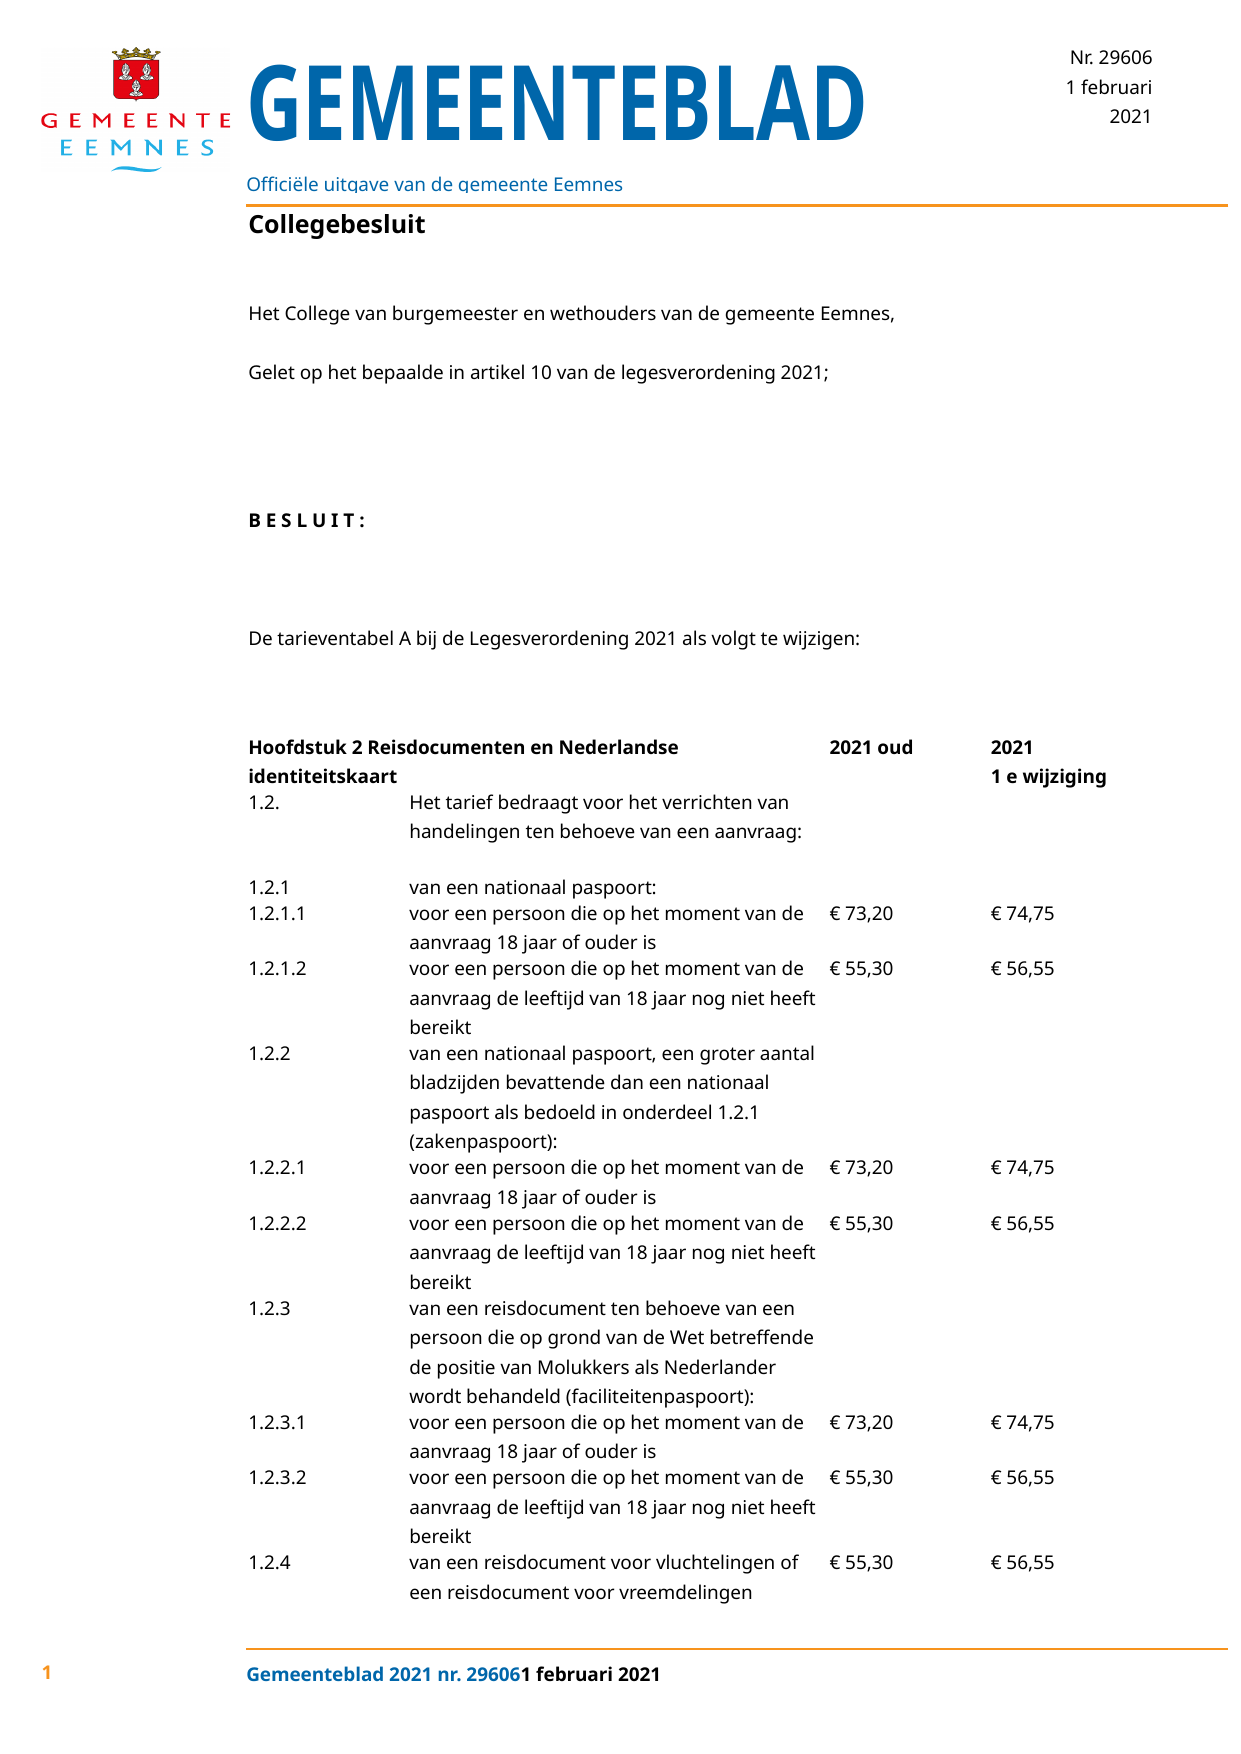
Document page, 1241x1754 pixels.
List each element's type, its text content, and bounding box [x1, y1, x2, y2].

table_cell 1.2.1.2 [248, 955, 409, 1040]
table_cell Het tarief bedraagt voor het verrichten van handelingen ten behoeve van een aanvraag: [409, 789, 829, 874]
table_cell voor een persoon die op het moment van de aanvraag 18 jaar of ouder is [409, 1409, 829, 1464]
text Gelet op het bepaalde in artikel 10 van de legesverordening 2021; [248, 359, 1152, 385]
table_cell voor een persoon die op het moment van de aanvraag de leeftijd van 18 jaar nog niet heeft bereikt [409, 1210, 829, 1295]
table_header Hoofdstuk 2 Reisdocumenten en Nederlandse identiteitskaart [248, 734, 829, 789]
table_cell € 73,20 [829, 1155, 991, 1210]
table_cell [829, 789, 991, 874]
table_cell [829, 1295, 991, 1409]
table_cell 1.2.4 [248, 1549, 409, 1605]
table_cell 1.2. [248, 789, 409, 874]
text Het College van burgemeester en wethouders van de gemeente Eemnes, [248, 300, 1152, 326]
table_cell € 56,55 [991, 1549, 1152, 1605]
table_cell 1.2.3.1 [248, 1409, 409, 1464]
table_cell 1.2.2.2 [248, 1210, 409, 1295]
table_cell € 73,20 [829, 1409, 991, 1464]
table_cell van een nationaal paspoort, een groter aantal bladzijden bevattende dan een nationaal paspoort als bedoeld in onderdeel 1.2.1 (zakenpaspoort): [409, 1040, 829, 1154]
table_cell € 73,20 [829, 900, 991, 955]
table_cell 1.2.2 [248, 1040, 409, 1154]
table_cell van een reisdocument ten behoeve van een persoon die op grond van de Wet betreffende de positie van Molukkers als Nederlander wordt behandeld (faciliteitenpaspoort): [409, 1295, 829, 1409]
table_cell [991, 1295, 1152, 1409]
table_cell voor een persoon die op het moment van de aanvraag 18 jaar of ouder is [409, 900, 829, 955]
table_cell € 55,30 [829, 1549, 991, 1605]
table_cell 1.2.2.1 [248, 1155, 409, 1210]
table_header 2021 oud [829, 734, 991, 789]
table_cell [991, 1040, 1152, 1154]
table_cell € 55,30 [829, 1210, 991, 1295]
table_cell 1.2.1 [248, 874, 409, 900]
text De tarieventabel A bij de Legesverordening 2021 als volgt te wijzigen: [248, 625, 1152, 651]
table_header 2021 1 e wijziging [991, 734, 1152, 789]
text B E S L U I T : [248, 507, 1152, 533]
text Collegebesluit [248, 207, 1152, 241]
table_cell € 55,30 [829, 955, 991, 1040]
table_cell voor een persoon die op het moment van de aanvraag 18 jaar of ouder is [409, 1155, 829, 1210]
table_cell € 74,75 [991, 1155, 1152, 1210]
table_cell € 56,55 [991, 1210, 1152, 1295]
table_cell 1.2.3 [248, 1295, 409, 1409]
table_cell [829, 874, 991, 900]
table_cell € 74,75 [991, 900, 1152, 955]
picture [41, 47, 231, 172]
table_cell voor een persoon die op het moment van de aanvraag de leeftijd van 18 jaar nog niet heeft bereikt [409, 955, 829, 1040]
table_cell van een nationaal paspoort: [409, 874, 829, 900]
table_cell € 56,55 [991, 1465, 1152, 1549]
table_cell € 56,55 [991, 955, 1152, 1040]
table_cell van een reisdocument voor vluchtelingen of een reisdocument voor vreemdelingen [409, 1549, 829, 1605]
table_cell 1.2.3.2 [248, 1465, 409, 1549]
table_cell € 74,75 [991, 1409, 1152, 1464]
table_cell [991, 874, 1152, 900]
table_cell € 55,30 [829, 1465, 991, 1549]
table_cell [829, 1040, 991, 1154]
table_cell [991, 789, 1152, 874]
table_cell voor een persoon die op het moment van de aanvraag de leeftijd van 18 jaar nog niet heeft bereikt [409, 1465, 829, 1549]
table_cell 1.2.1.1 [248, 900, 409, 955]
